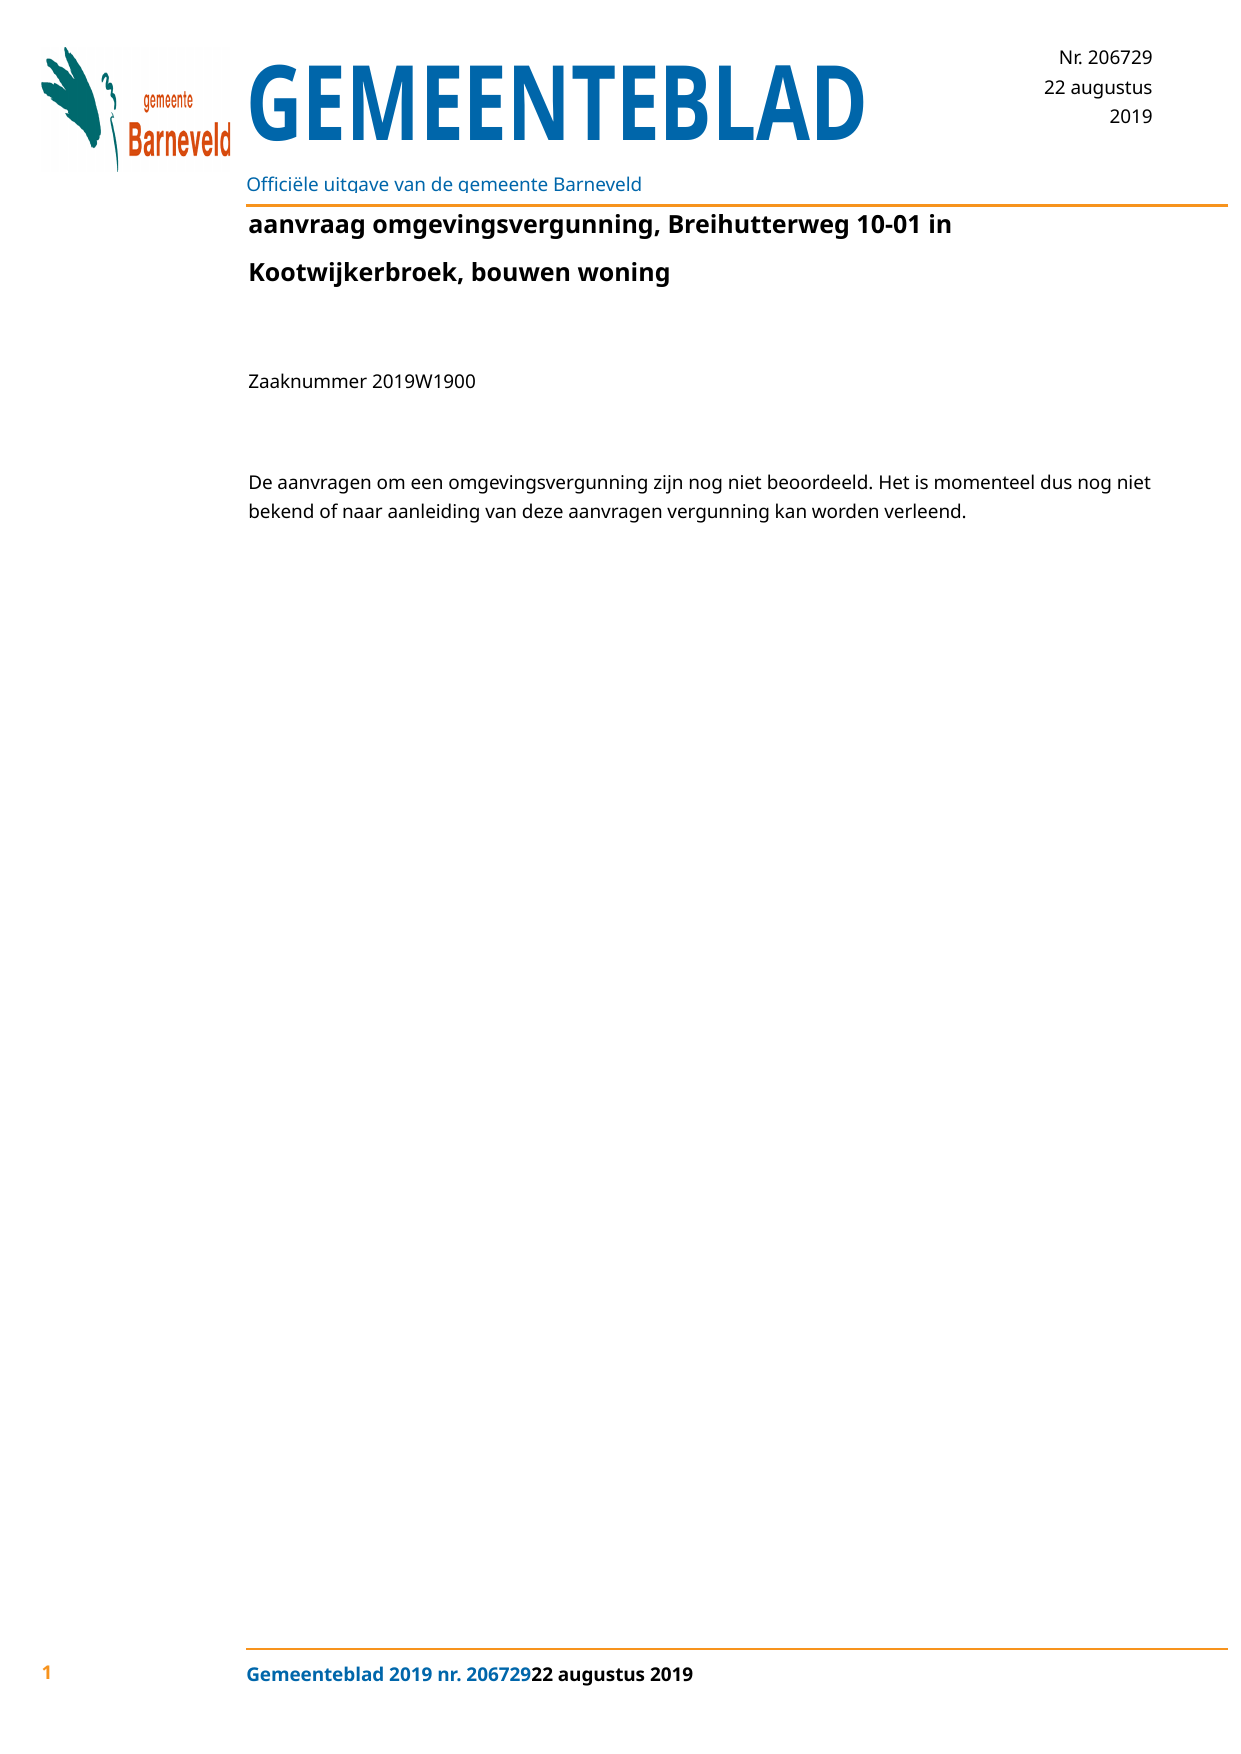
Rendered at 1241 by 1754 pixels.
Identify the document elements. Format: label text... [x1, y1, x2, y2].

text aanvraag omgevingsvergunning, Breihutterweg 10-01 in Kootwijkerbroek, bouwen woning [248, 207, 1152, 288]
text De aanvragen om een omgevingsvergunning zijn nog niet beoordeeld. Het is momenteel dus nog niet bekend of naar aanleiding van deze aanvragen vergunning kan worden verleend. [248, 469, 1152, 524]
picture [41, 47, 231, 172]
text Zaaknummer 2019W1900 [248, 368, 1152, 394]
